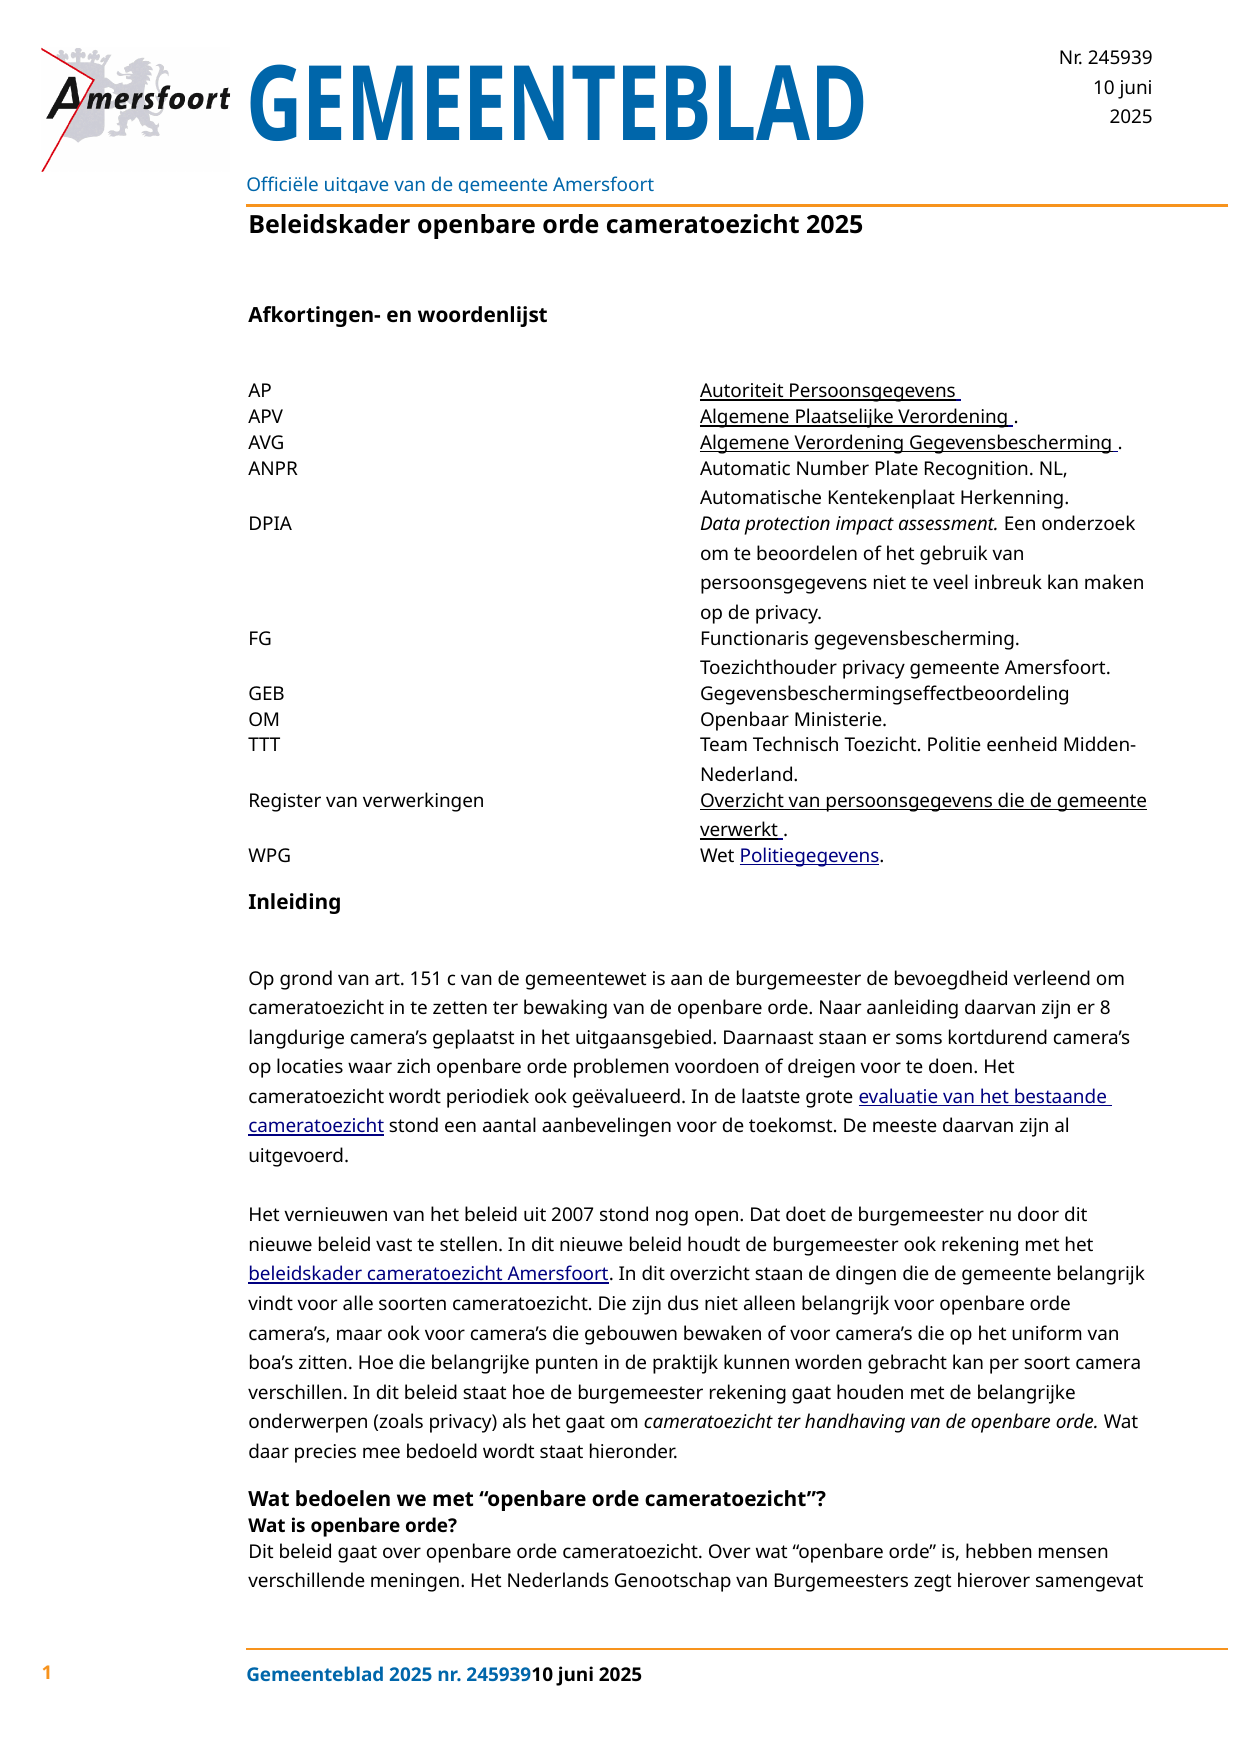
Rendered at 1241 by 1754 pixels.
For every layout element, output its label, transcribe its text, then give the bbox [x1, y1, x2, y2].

table_cell Gegevensbeschermingseffectbeoordeling [700, 680, 1152, 706]
table_cell Team Technisch Toezicht. Politie eenheid Midden-Nederland. [700, 731, 1152, 787]
picture [41, 47, 231, 172]
table_cell GEB [248, 680, 700, 706]
text Het vernieuwen van het beleid uit 2007 stond nog open. Dat doet de burgemeester nu door dit nieuwe beleid vast te stellen. In dit nieuwe beleid houdt de burgemeester ook rekening met het beleidskader cameratoezicht Amersfoort. In dit overzicht staan de dingen die de gemeente belangrijk vindt voor alle soorten cameratoezicht. Die zijn dus niet alleen belangrijk voor openbare orde camera’s, maar ook voor camera’s die gebouwen bewaken of voor camera’s die op het uniform van boa’s zitten. Hoe die belangrijke punten in de praktijk kunnen worden gebracht kan per soort camera verschillen. In dit beleid staat hoe de burgemeester rekening gaat houden met de belangrijke onderwerpen (zoals privacy) als het gaat om cameratoezicht ter handhaving van de openbare orde. Wat daar precies mee bedoeld wordt staat hieronder. [248, 1201, 1152, 1464]
table_cell Algemene Verordening Gegevensbescherming . [700, 429, 1152, 455]
text Wat bedoelen we met “openbare orde cameratoezicht”? [248, 1484, 1152, 1512]
table_cell OM [248, 706, 700, 731]
text Inleiding [248, 887, 1152, 916]
table_cell WPG [248, 842, 700, 868]
text Afkortingen- en woordenlijst [248, 300, 1152, 328]
table_cell DPIA [248, 510, 700, 625]
table_cell APV [248, 404, 700, 429]
table_header Autoriteit Persoonsgegevens [700, 378, 1152, 403]
table_cell ANPR [248, 455, 700, 510]
table_cell Register van verwerkingen [248, 787, 700, 842]
table_header AP [248, 378, 700, 403]
table_cell TTT [248, 731, 700, 787]
table_cell AVG [248, 429, 700, 455]
table_cell Wet Politiegegevens. [700, 842, 1152, 868]
table_cell Functionaris gegevensbescherming. Toezichthouder privacy gemeente Amersfoort. [700, 625, 1152, 680]
text Beleidskader openbare orde cameratoezicht 2025 [248, 207, 1152, 241]
table_cell Data protection impact assessment. Een onderzoek om te beoordelen of het gebruik van persoonsgegevens niet te veel inbreuk kan maken op de privacy. [700, 510, 1152, 625]
text Wat is openbare orde? [248, 1512, 1152, 1538]
text Op grond van art. 151 c van de gemeentewet is aan de burgemeester de bevoegdheid verleend om cameratoezicht in te zetten ter bewaking van de openbare orde. Naar aanleiding daarvan zijn er 8 langdurige camera’s geplaatst in het uitgaansgebied. Daarnaast staan er soms kortdurend camera’s op locaties waar zich openbare orde problemen voordoen of dreigen voor te doen. Het cameratoezicht wordt periodiek ook geëvalueerd. In de laatste grote evaluatie van het bestaande cameratoezicht stond een aantal aanbevelingen voor de toekomst. De meeste daarvan zijn al uitgevoerd. [248, 965, 1152, 1168]
text Dit beleid gaat over openbare orde cameratoezicht. Over wat “openbare orde” is, hebben mensen verschillende meningen. Het Nederlands Genootschap van Burgemeesters zegt hierover samengevat [248, 1538, 1152, 1593]
table_cell Algemene Plaatselijke Verordening . [700, 404, 1152, 429]
table_cell Openbaar Ministerie. [700, 706, 1152, 731]
table_cell FG [248, 625, 700, 680]
table_cell Automatic Number Plate Recognition. NL, Automatische Kentekenplaat Herkenning. [700, 455, 1152, 510]
table_cell Overzicht van persoonsgegevens die de gemeente verwerkt . [700, 787, 1152, 842]
